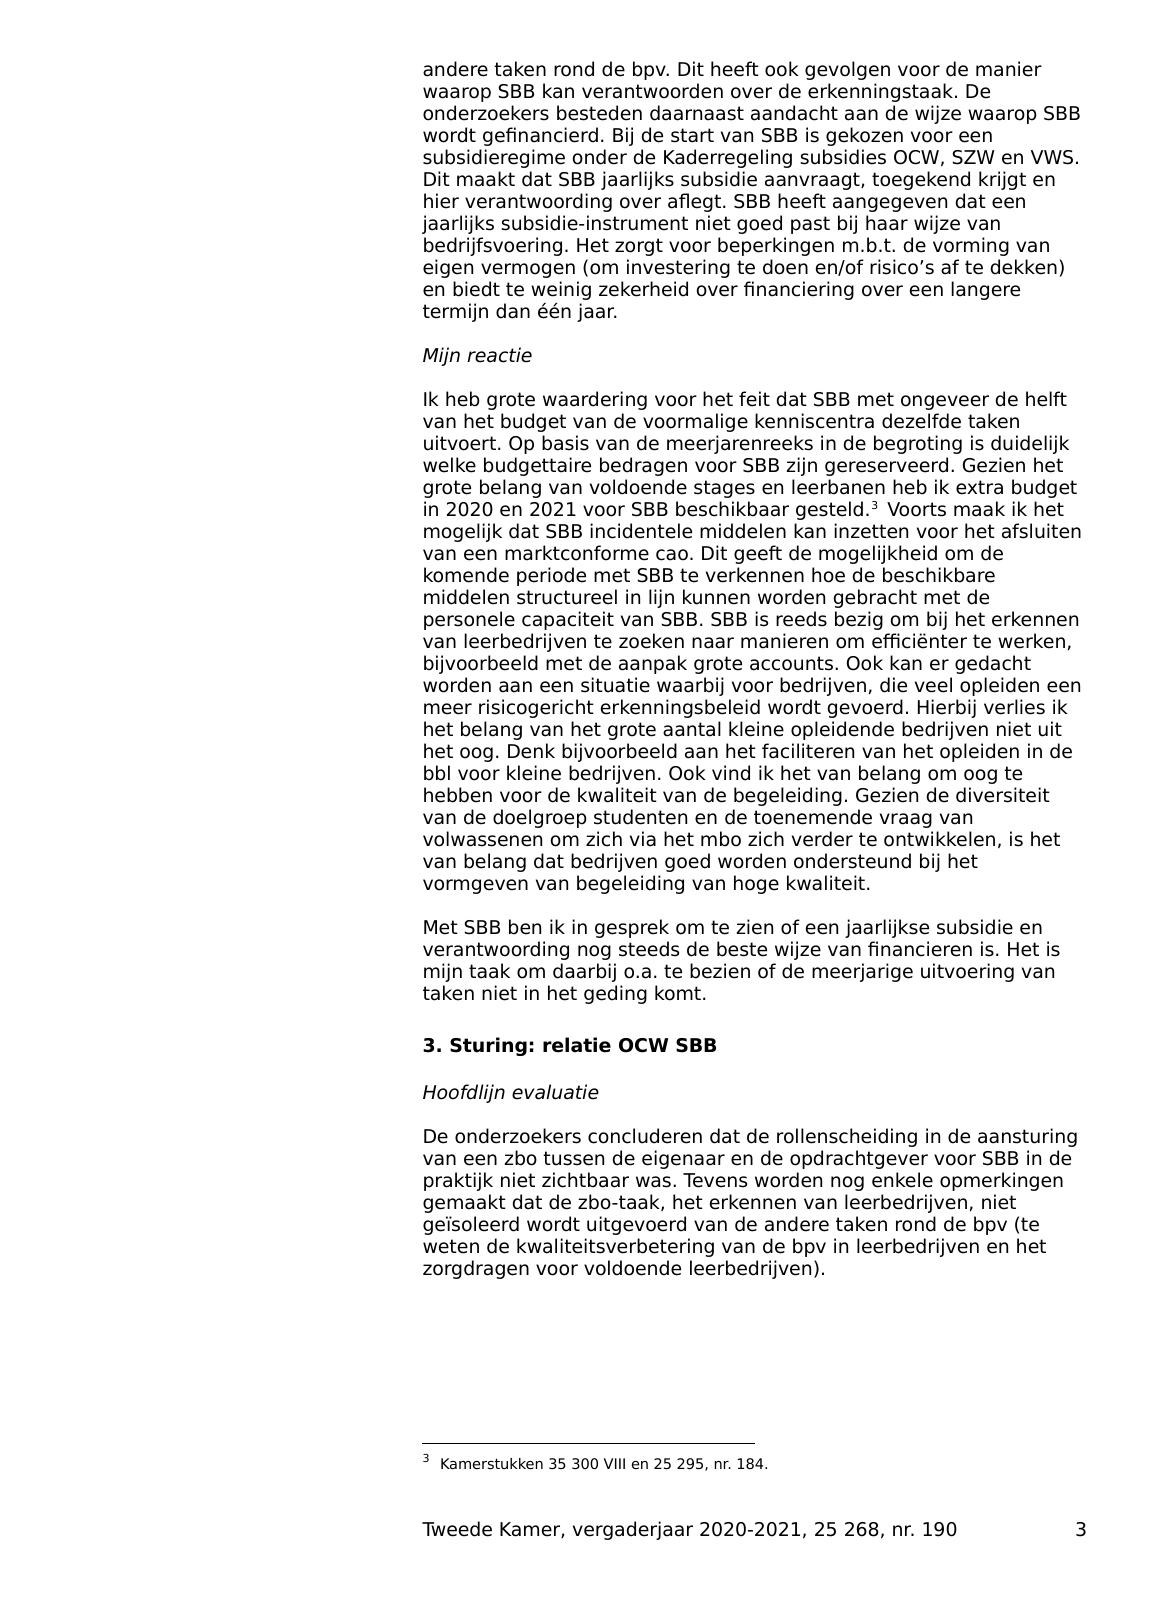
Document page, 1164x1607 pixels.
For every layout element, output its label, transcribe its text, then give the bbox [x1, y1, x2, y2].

subtitle 3. Sturing: relatie OCW SBB [422, 1035, 1087, 1057]
text andere taken rond de bpv. Dit heeft ook gevolgen voor de manier waarop SBB kan verantwoorden over de erkenningstaak. De onderzoekers besteden daarnaast aandacht aan de wijze waarop SBB wordt gefinancierd. Bij de start van SBB is gekozen voor een subsidieregime onder de Kaderregeling subsidies OCW, SZW en VWS. Dit maakt dat SBB jaarlijks subsidie aanvraagt, toegekend krijgt en hier verantwoording over aflegt. SBB heeft aangegeven dat een jaarlijks subsidie-instrument niet goed past bij haar wijze van bedrijfsvoering. Het zorgt voor beperkingen m.b.t. de vorming van eigen vermogen (om investering te doen en/of risico’s af te dekken) en biedt te weinig zekerheid over financiering over een langere termijn dan één jaar. [422, 59, 1087, 323]
text Ik heb grote waardering voor het feit dat SBB met ongeveer de helft van het budget van de voormalige kenniscentra dezelfde taken uitvoert. Op basis van de meerjarenreeks in de begroting is duidelijk welke budgettaire bedragen voor SBB zijn gereserveerd. Gezien het grote belang van voldoende stages en leerbanen heb ik extra budget in 2020 en 2021 voor SBB beschikbaar gesteld. Voorts maak ik het mogelijk dat SBB incidentele middelen kan inzetten voor het afsluiten van een marktconforme cao. Dit geeft de mogelijkheid om de komende periode met SBB te verkennen hoe de beschikbare middelen structureel in lijn kunnen worden gebracht met de personele capaciteit van SBB. SBB is reeds bezig om bij het erkennen van leerbedrijven te zoeken naar manieren om efficiënter te werken, bijvoorbeeld met de aanpak grote accounts. Ook kan er gedacht worden aan een situatie waarbij voor bedrijven, die veel opleiden een meer risicogericht erkenningsbeleid wordt gevoerd. Hierbij verlies ik het belang van het grote aantal kleine opleidende bedrijven niet uit het oog. Denk bijvoorbeeld aan het faciliteren van het opleiden in de bbl voor kleine bedrijven. Ook vind ik het van belang om oog te hebben voor de kwaliteit van de begeleiding. Gezien de diversiteit van de doelgroep studenten en de toenemende vraag van volwassenen om zich via het mbo zich verder te ontwikkelen, is het van belang dat bedrijven goed worden ondersteund bij het vormgeven van begeleiding van hoge kwaliteit. [422, 389, 1087, 895]
text Kamerstukken 35 300 VIII en 25 295, nr. 184. [422, 1452, 1087, 1474]
text De onderzoekers concluderen dat de rollenscheiding in de aansturing van een zbo tussen de eigenaar en de opdrachtgever voor SBB in de praktijk niet zichtbaar was. Tevens worden nog enkele opmerkingen gemaakt dat de zbo-taak, het erkennen van leerbedrijven, niet geïsoleerd wordt uitgevoerd van de andere taken rond de bpv (te weten de kwaliteitsverbetering van de bpv in leerbedrijven en het zorgdragen voor voldoende leerbedrijven). [422, 1126, 1087, 1280]
subtitle Mijn reactie [422, 345, 1087, 367]
subtitle Hoofdlijn evaluatie [422, 1082, 1087, 1104]
text Met SBB ben ik in gesprek om te zien of een jaarlijkse subsidie en verantwoording nog steeds de beste wijze van financieren is. Het is mijn taak om daarbij o.a. te bezien of de meerjarige uitvoering van taken niet in het geding komt. [422, 917, 1087, 1005]
